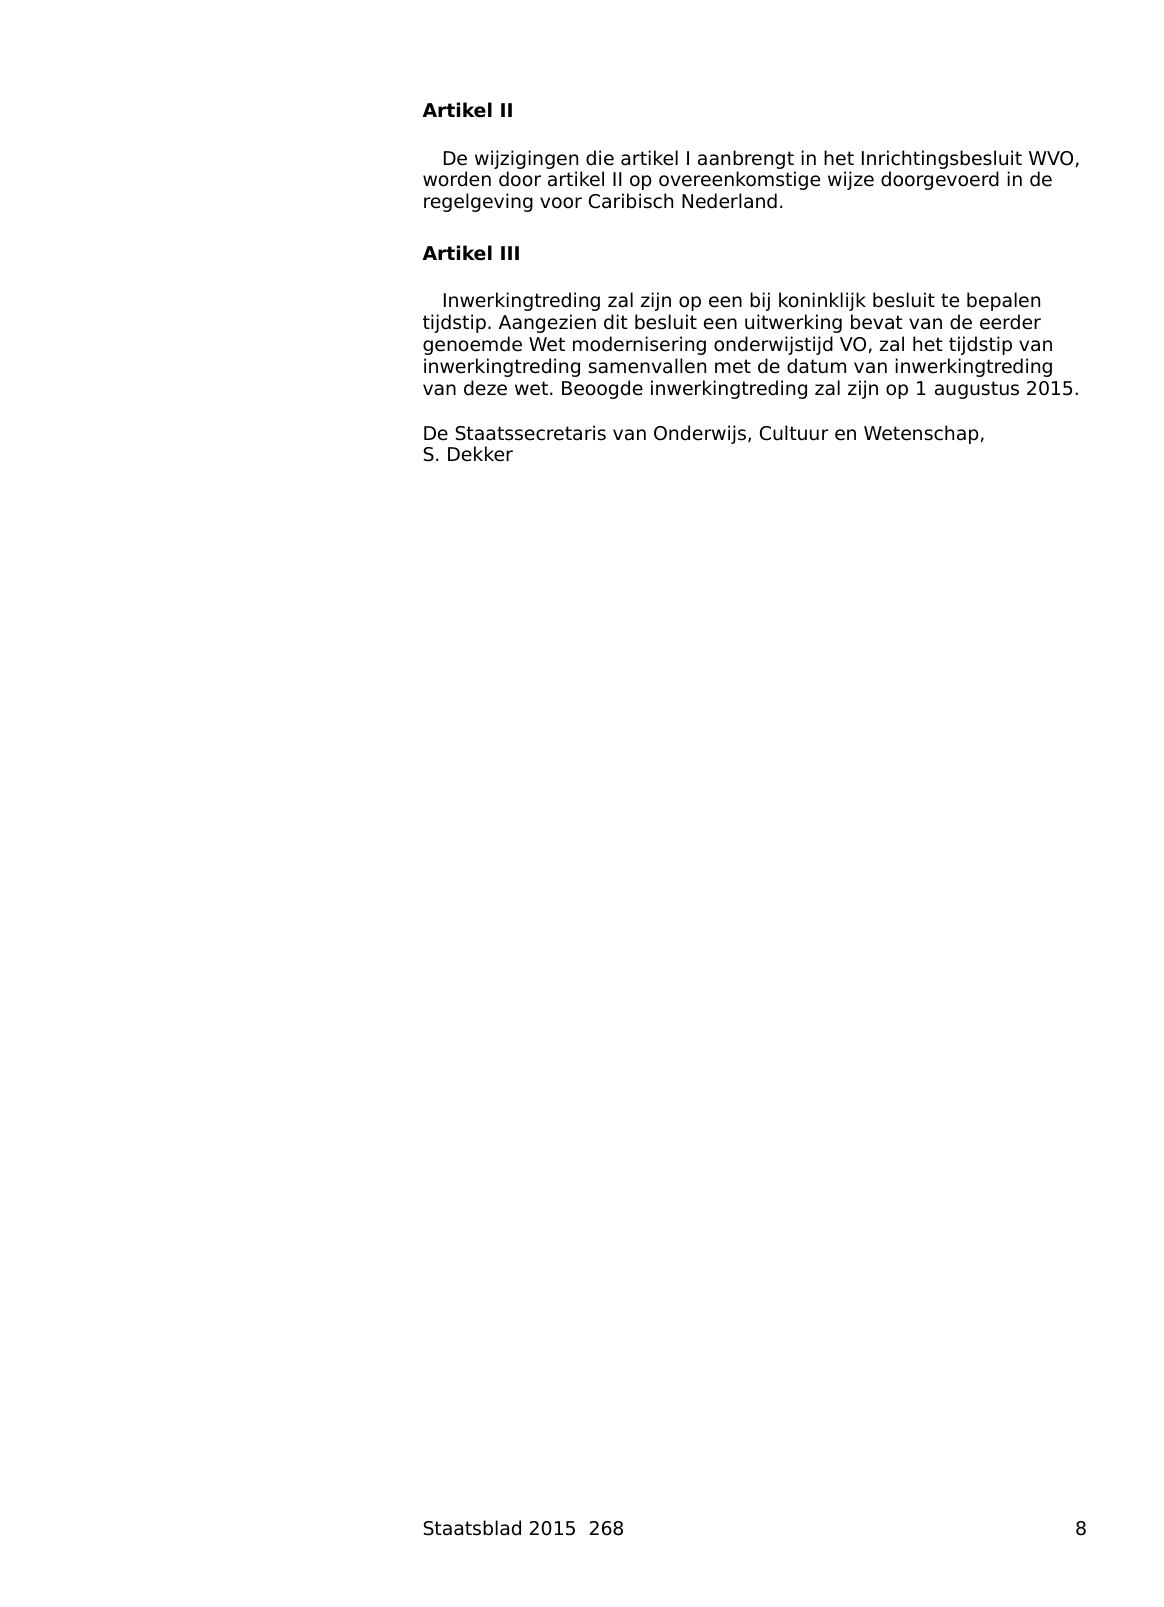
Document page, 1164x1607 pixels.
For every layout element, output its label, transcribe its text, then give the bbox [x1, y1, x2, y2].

text De Staatssecretaris van Onderwijs, Cultuur en Wetenschap, S. Dekker [422, 422, 1087, 466]
text De wijzigingen die artikel I aanbrengt in het Inrichtingsbesluit WVO, worden door artikel II op overeenkomstige wijze doorgevoerd in de regelgeving voor Caribisch Nederland. [422, 147, 1087, 213]
subtitle Artikel III [422, 243, 1087, 265]
subtitle Artikel II [422, 100, 1087, 122]
text Inwerkingtreding zal zijn op een bij koninklijk besluit te bepalen tijdstip. Aangezien dit besluit een uitwerking bevat van de eerder genoemde Wet modernisering onderwijstijd VO, zal het tijdstip van inwerkingtreding samenvallen met de datum van inwerkingtreding van deze wet. Beoogde inwerkingtreding zal zijn op 1 augustus 2015. [422, 290, 1087, 400]
